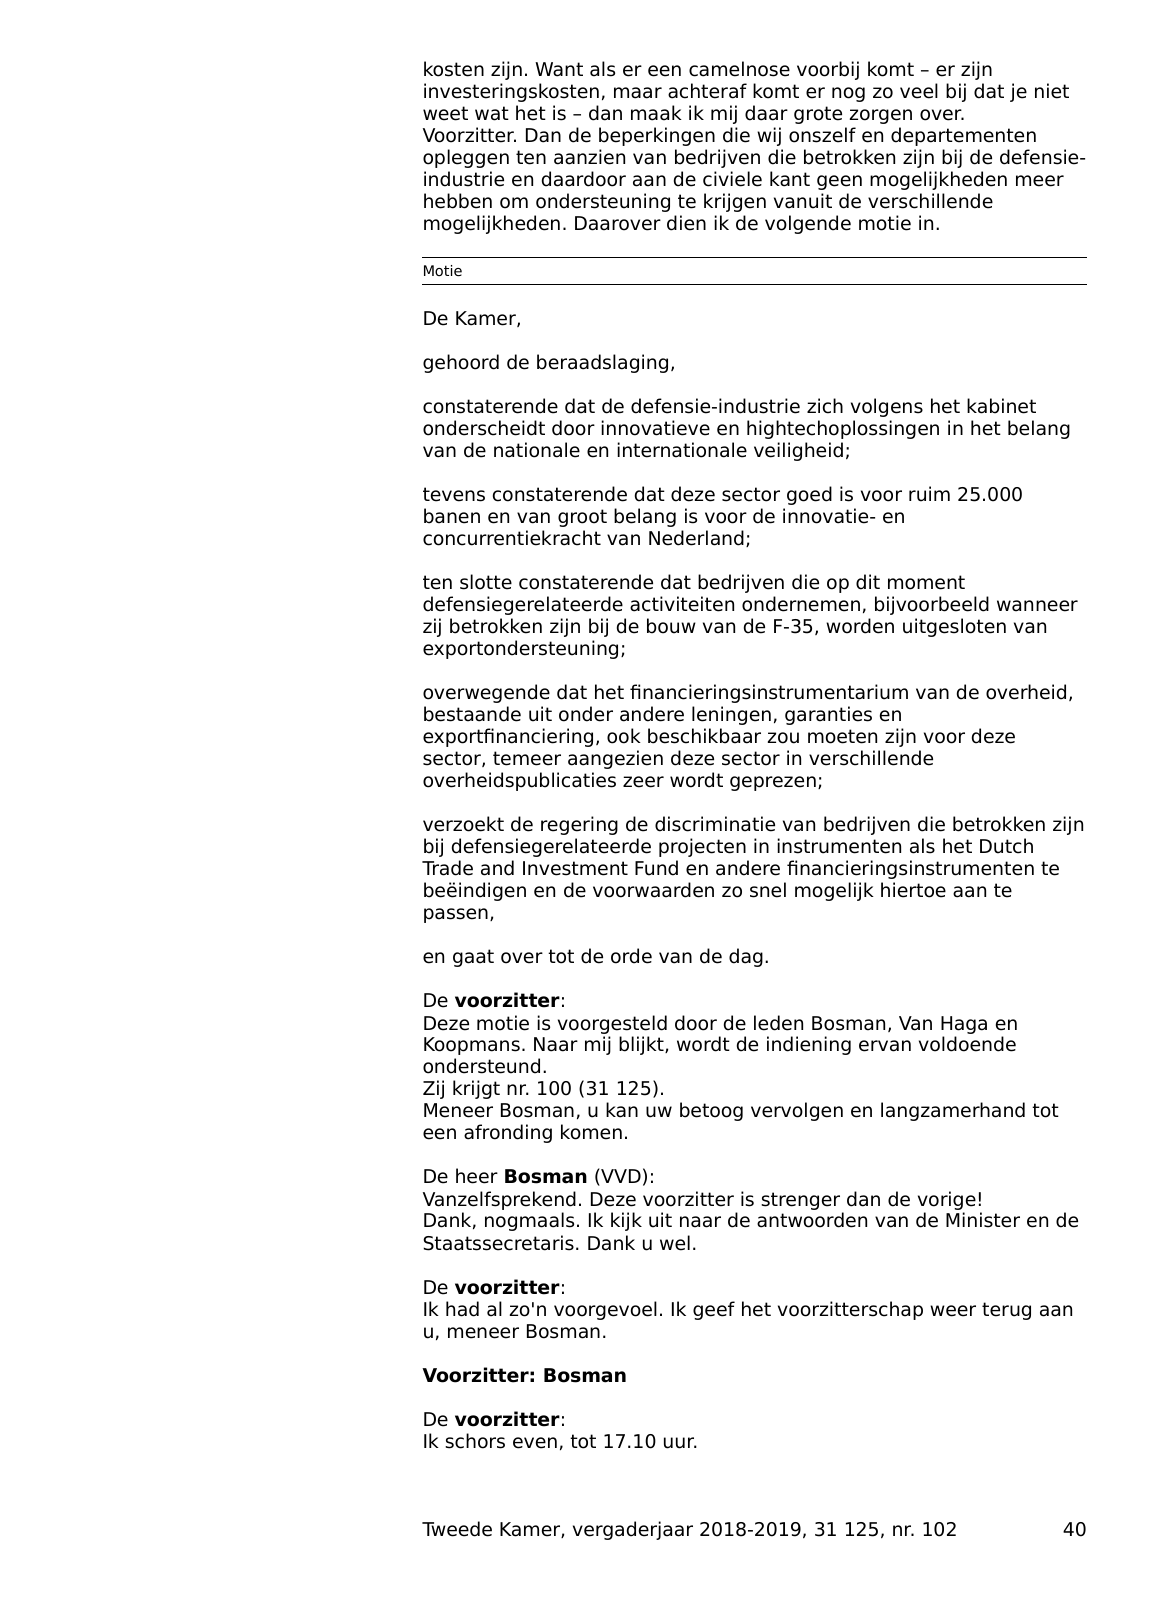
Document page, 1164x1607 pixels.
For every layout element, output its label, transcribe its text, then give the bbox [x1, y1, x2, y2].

text De voorzitter: [422, 1277, 1087, 1298]
text verzoekt de regering de discriminatie van bedrijven die betrokken zijn bij defensiegerelateerde projecten in instrumenten als het Dutch Trade and Investment Fund en andere financieringsinstrumenten te beëindigen en de voorwaarden zo snel mogelijk hiertoe aan te passen, [422, 814, 1087, 924]
text ten slotte constaterende dat bedrijven die op dit moment defensiegerelateerde activiteiten ondernemen, bijvoorbeeld wanneer zij betrokken zijn bij de bouw van de F-35, worden uitgesloten van exportondersteuning; [422, 572, 1087, 660]
table_header Motie [422, 258, 1087, 284]
text Ik had al zo'n voorgevoel. Ik geef het voorzitterschap weer terug aan u, meneer Bosman. [422, 1298, 1087, 1342]
text Deze motie is voorgesteld door de leden Bosman, Van Haga en Koopmans. Naar mij blijkt, wordt de indiening ervan voldoende ondersteund. [422, 1012, 1087, 1078]
text constaterende dat de defensie-industrie zich volgens het kabinet onderscheidt door innovatieve en hightechoplossingen in het belang van de nationale en internationale veiligheid; [422, 396, 1087, 462]
text De heer Bosman (VVD): [422, 1166, 1087, 1188]
text Dank, nogmaals. Ik kijk uit naar de antwoorden van de Minister en de Staatssecretaris. Dank u wel. [422, 1210, 1087, 1254]
subtitle Voorzitter: Bosman [422, 1365, 1087, 1387]
text Voorzitter. Dan de beperkingen die wij onszelf en departementen opleggen ten aanzien van bedrijven die betrokken zijn bij de defensie-industrie en daardoor aan de civiele kant geen mogelijkheden meer hebben om ondersteuning te krijgen vanuit de verschillende mogelijkheden. Daarover dien ik de volgende motie in. [422, 125, 1087, 235]
text overwegende dat het financieringsinstrumentarium van de overheid, bestaande uit onder andere leningen, garanties en exportfinanciering, ook beschikbaar zou moeten zijn voor deze sector, temeer aangezien deze sector in verschillende overheidspublicaties zeer wordt geprezen; [422, 682, 1087, 792]
text Vanzelfsprekend. Deze voorzitter is strenger dan de vorige! [422, 1188, 1087, 1210]
text Meneer Bosman, u kan uw betoog vervolgen en langzamerhand tot een afronding komen. [422, 1100, 1087, 1144]
text Ik schors even, tot 17.10 uur. [422, 1431, 1087, 1453]
text gehoord de beraadslaging, [422, 352, 1087, 373]
text en gaat over tot de orde van de dag. [422, 946, 1087, 968]
text De voorzitter: [422, 1409, 1087, 1431]
text tevens constaterende dat deze sector goed is voor ruim 25.000 banen en van groot belang is voor de innovatie- en concurrentiekracht van Nederland; [422, 484, 1087, 550]
text De voorzitter: [422, 990, 1087, 1012]
text Zij krijgt nr. 100 (31 125). [422, 1078, 1087, 1100]
text kosten zijn. Want als er een camelnose voorbij komt – er zijn investeringskosten, maar achteraf komt er nog zo veel bij dat je niet weet wat het is – dan maak ik mij daar grote zorgen over. [422, 59, 1087, 125]
text De Kamer, [422, 307, 1087, 329]
